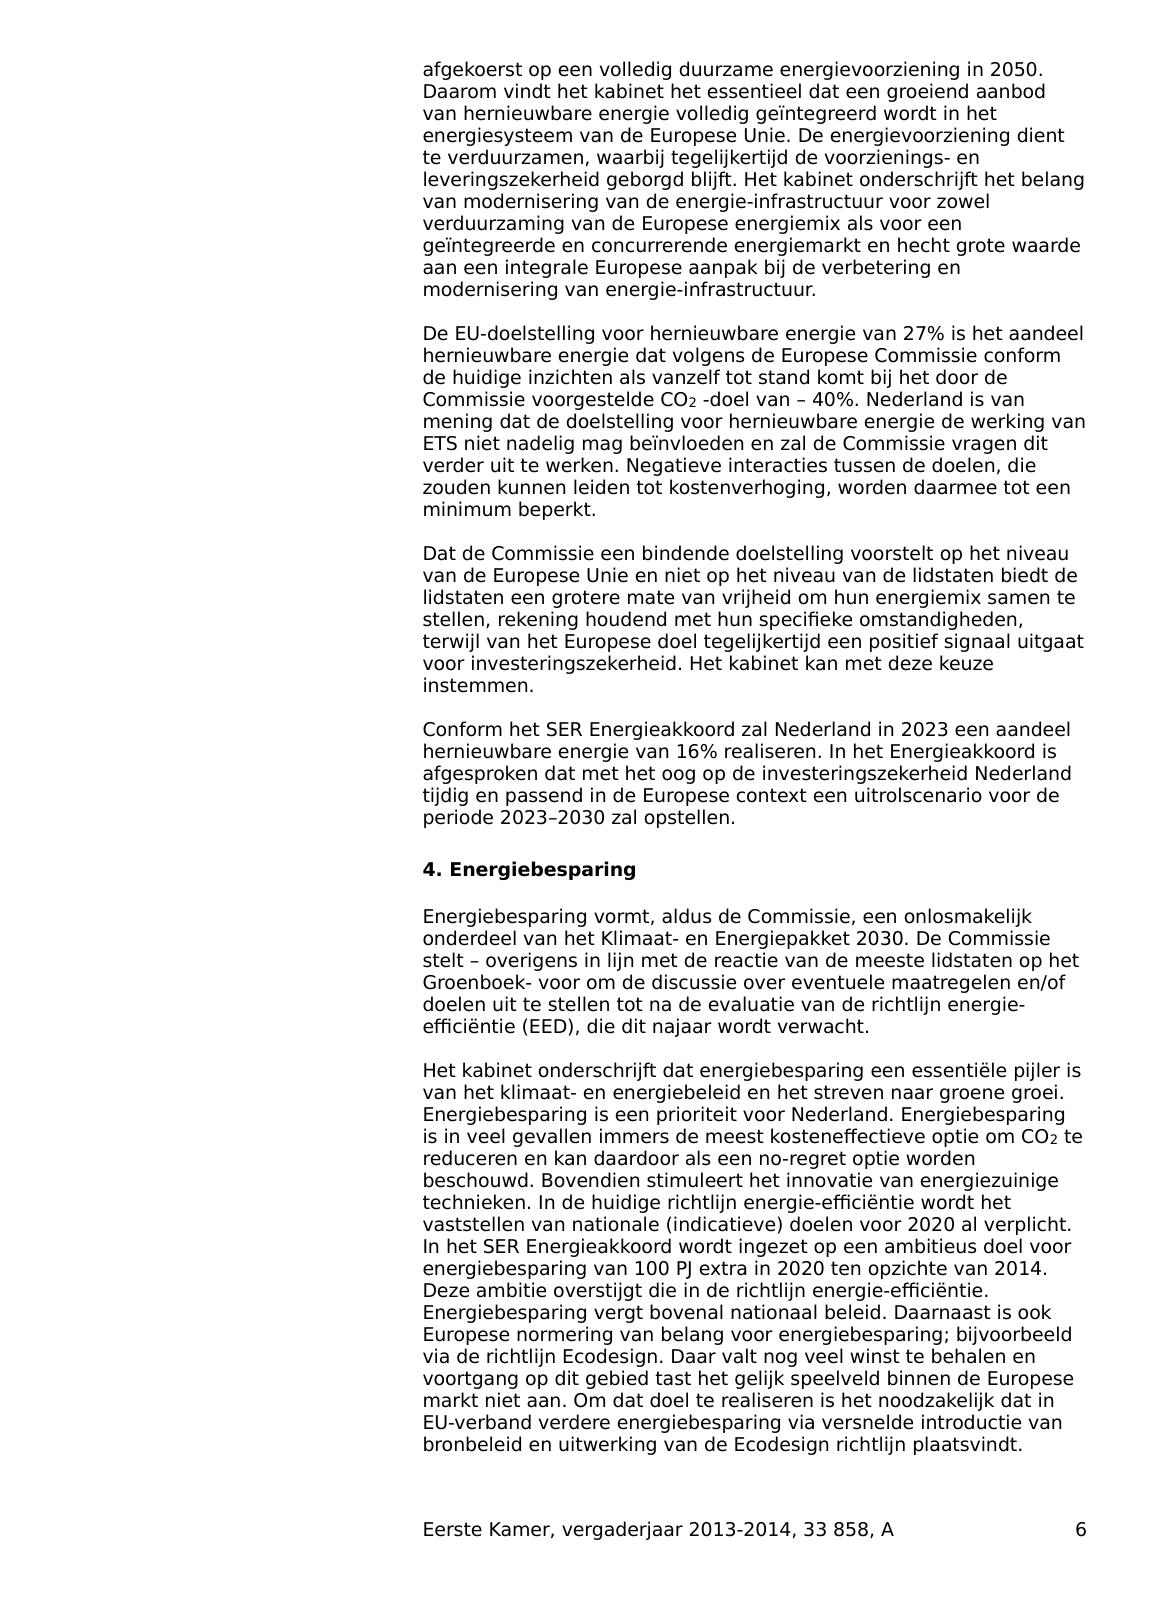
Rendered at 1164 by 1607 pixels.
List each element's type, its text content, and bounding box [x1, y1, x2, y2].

text Energiebesparing vormt, aldus de Commissie, een onlosmakelijk onderdeel van het Klimaat- en Energiepakket 2030. De Commissie stelt – overigens in lijn met de reactie van de meeste lidstaten op het Groenboek- voor om de discussie over eventuele maatregelen en/of doelen uit te stellen tot na de evaluatie van de richtlijn energie-efficiëntie (EED), die dit najaar wordt verwacht. [422, 906, 1087, 1038]
text afgekoerst op een volledig duurzame energievoorziening in 2050. Daarom vindt het kabinet het essentieel dat een groeiend aanbod van hernieuwbare energie volledig geïntegreerd wordt in het energiesysteem van de Europese Unie. De energievoorziening dient te verduurzamen, waarbij tegelijkertijd de voorzienings- en leveringszekerheid geborgd blijft. Het kabinet onderschrijft het belang van modernisering van de energie-infrastructuur voor zowel verduurzaming van de Europese energiemix als voor een geïntegreerde en concurrerende energiemarkt en hecht grote waarde aan een integrale Europese aanpak bij de verbetering en modernisering van energie-infrastructuur. [422, 59, 1087, 301]
text Conform het SER Energieakkoord zal Nederland in 2023 een aandeel hernieuwbare energie van 16% realiseren. In het Energieakkoord is afgesproken dat met het oog op de investeringszekerheid Nederland tijdig en passend in de Europese context een uitrolscenario voor de periode 2023–2030 zal opstellen. [422, 719, 1087, 829]
text Het kabinet onderschrijft dat energiebesparing een essentiële pijler is van het klimaat- en energiebeleid en het streven naar groene groei. Energiebesparing is een prioriteit voor Nederland. Energiebesparing is in veel gevallen immers de meest kosteneffectieve optie om CO2 te reduceren en kan daardoor als een no-regret optie worden beschouwd. Bovendien stimuleert het innovatie van energiezuinige technieken. In de huidige richtlijn energie-efficiëntie wordt het vaststellen van nationale (indicatieve) doelen voor 2020 al verplicht. In het SER Energieakkoord wordt ingezet op een ambitieus doel voor energiebesparing van 100 PJ extra in 2020 ten opzichte van 2014. Deze ambitie overstijgt die in de richtlijn energie-efficiëntie. Energiebesparing vergt bovenal nationaal beleid. Daarnaast is ook Europese normering van belang voor energiebesparing; bijvoorbeeld via de richtlijn Ecodesign. Daar valt nog veel winst te behalen en voortgang op dit gebied tast het gelijk speelveld binnen de Europese markt niet aan. Om dat doel te realiseren is het noodzakelijk dat in EU-verband verdere energiebesparing via versnelde introductie van bronbeleid en uitwerking van de Ecodesign richtlijn plaatsvindt. [422, 1060, 1087, 1456]
subtitle 4. Energiebesparing [422, 859, 1087, 881]
text De EU-doelstelling voor hernieuwbare energie van 27% is het aandeel hernieuwbare energie dat volgens de Europese Commissie conform de huidige inzichten als vanzelf tot stand komt bij het door de Commissie voorgestelde CO2 -doel van – 40%. Nederland is van mening dat de doelstelling voor hernieuwbare energie de werking van ETS niet nadelig mag beïnvloeden en zal de Commissie vragen dit verder uit te werken. Negatieve interacties tussen de doelen, die zouden kunnen leiden tot kostenverhoging, worden daarmee tot een minimum beperkt. [422, 323, 1087, 521]
text Dat de Commissie een bindende doelstelling voorstelt op het niveau van de Europese Unie en niet op het niveau van de lidstaten biedt de lidstaten een grotere mate van vrijheid om hun energiemix samen te stellen, rekening houdend met hun specifieke omstandigheden, terwijl van het Europese doel tegelijkertijd een positief signaal uitgaat voor investeringszekerheid. Het kabinet kan met deze keuze instemmen. [422, 543, 1087, 697]
